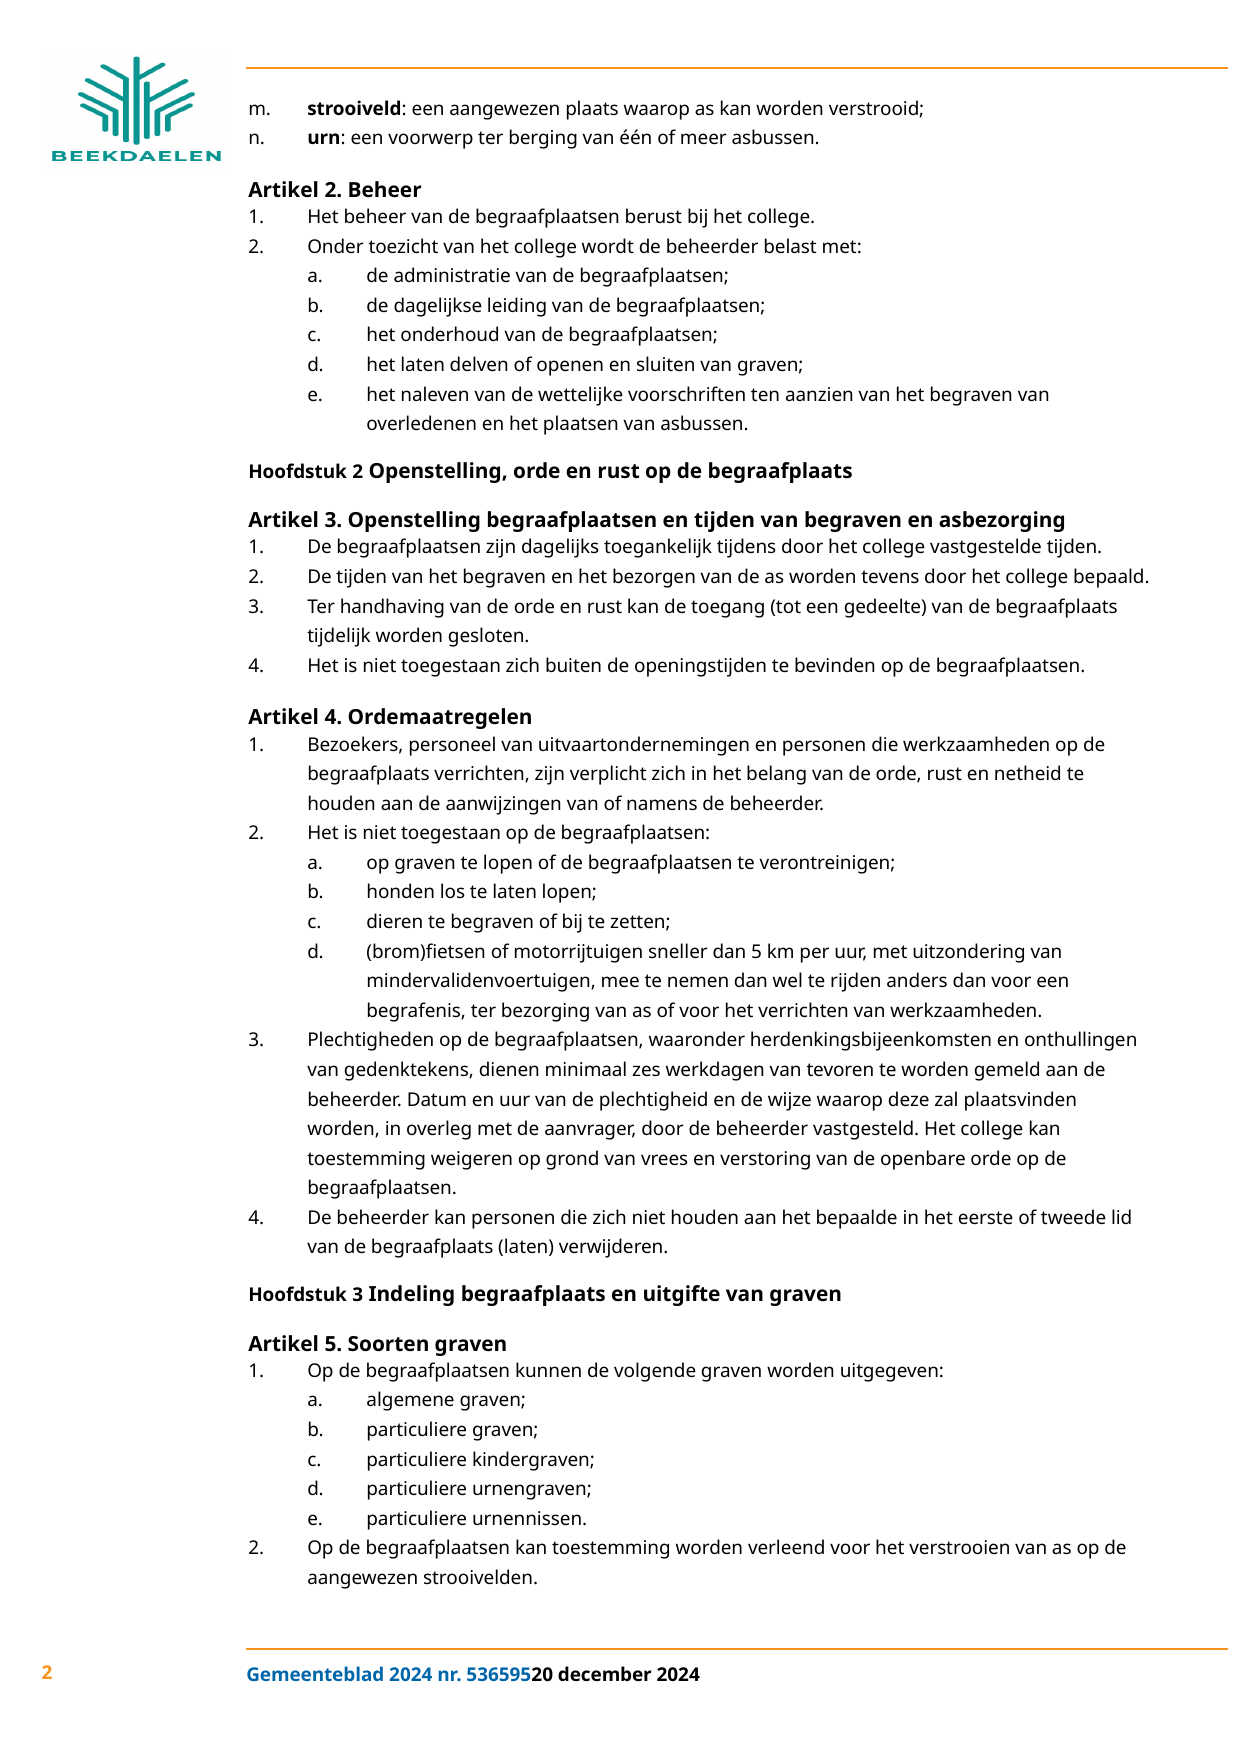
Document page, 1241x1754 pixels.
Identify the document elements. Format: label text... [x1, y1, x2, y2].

list particuliere urnennissen. [307, 1505, 1152, 1531]
list dieren te begraven of bij te zetten; [307, 908, 1152, 934]
text Artikel 3. Openstelling begraafplaatsen en tijden van begraven en asbezorging [248, 505, 1152, 534]
list De beheerder kan personen die zich niet houden aan het bepaalde in het eerste of tweede lid van de begraafplaats (laten) verwijderen. [248, 1204, 1152, 1259]
list particuliere urnengraven; [307, 1475, 1152, 1501]
list Ter handhaving van de orde en rust kan de toegang (tot een gedeelte) van de begraafplaats tijdelijk worden gesloten. [248, 593, 1152, 648]
text Hoofdstuk 3 Indeling begraafplaats en uitgifte van graven [248, 1279, 1152, 1308]
list het onderhoud van de begraafplaatsen; [307, 322, 1152, 347]
text Artikel 5. Soorten graven [248, 1329, 1152, 1357]
list de dagelijkse leiding van de begraafplaatsen; [307, 292, 1152, 318]
list Onder toezicht van het college wordt de beheerder belast met: [248, 233, 1152, 258]
text Artikel 2. Beheer [248, 175, 1152, 203]
list (brom)fietsen of motorrijtuigen sneller dan 5 km per uur, met uitzondering van mindervalidenvoertuigen, mee te nemen dan wel te rijden anders dan voor een begrafenis, ter bezorging van as of voor het verrichten van werkzaamheden. [307, 938, 1152, 1023]
list De begraafplaatsen zijn dagelijks toegankelijk tijdens door het college vastgestelde tijden. [248, 534, 1152, 559]
list particuliere kindergraven; [307, 1446, 1152, 1472]
text Hoofdstuk 2 Openstelling, orde en rust op de begraafplaats [248, 456, 1152, 484]
list Het beheer van de begraafplaatsen berust bij het college. [248, 203, 1152, 229]
list strooiveld: een aangewezen plaats waarop as kan worden verstrooid; [248, 95, 1152, 121]
list Op de begraafplaatsen kunnen de volgende graven worden uitgegeven: [248, 1357, 1152, 1383]
list Het is niet toegestaan zich buiten de openingstijden te bevinden op de begraafplaatsen. [248, 652, 1152, 678]
list algemene graven; [307, 1387, 1152, 1412]
list honden los te laten lopen; [307, 879, 1152, 904]
list het naleven van de wettelijke voorschriften ten aanzien van het begraven van overledenen en het plaatsen van asbussen. [307, 381, 1152, 436]
list het laten delven of openen en sluiten van graven; [307, 351, 1152, 377]
text Artikel 4. Ordemaatregelen [248, 702, 1152, 731]
list Bezoekers, personeel van uitvaartondernemingen en personen die werkzaamheden op de begraafplaats verrichten, zijn verplicht zich in het belang van de orde, rust en netheid te houden aan de aanwijzingen van of namens de beheerder. [248, 731, 1152, 816]
list De tijden van het begraven en het bezorgen van de as worden tevens door het college bepaald. [248, 563, 1152, 589]
list particuliere graven; [307, 1416, 1152, 1442]
picture [41, 47, 231, 172]
list urn: een voorwerp ter berging van één of meer asbussen. [248, 124, 1152, 150]
list Het is niet toegestaan op de begraafplaatsen: [248, 819, 1152, 845]
list de administratie van de begraafplaatsen; [307, 262, 1152, 288]
list op graven te lopen of de begraafplaatsen te verontreinigen; [307, 849, 1152, 875]
list Plechtigheden op de begraafplaatsen, waaronder herdenkingsbijeenkomsten en onthullingen van gedenktekens, dienen minimaal zes werkdagen van tevoren te worden gemeld aan de beheerder. Datum en uur van de plechtigheid en de wijze waarop deze zal plaatsvinden worden, in overleg met de aanvrager, door de beheerder vastgesteld. Het college kan toestemming weigeren op grond van vrees en verstoring van de openbare orde op de begraafplaatsen. [248, 1027, 1152, 1200]
list Op de begraafplaatsen kan toestemming worden verleend voor het verstrooien van as op de aangewezen strooivelden. [248, 1534, 1152, 1590]
